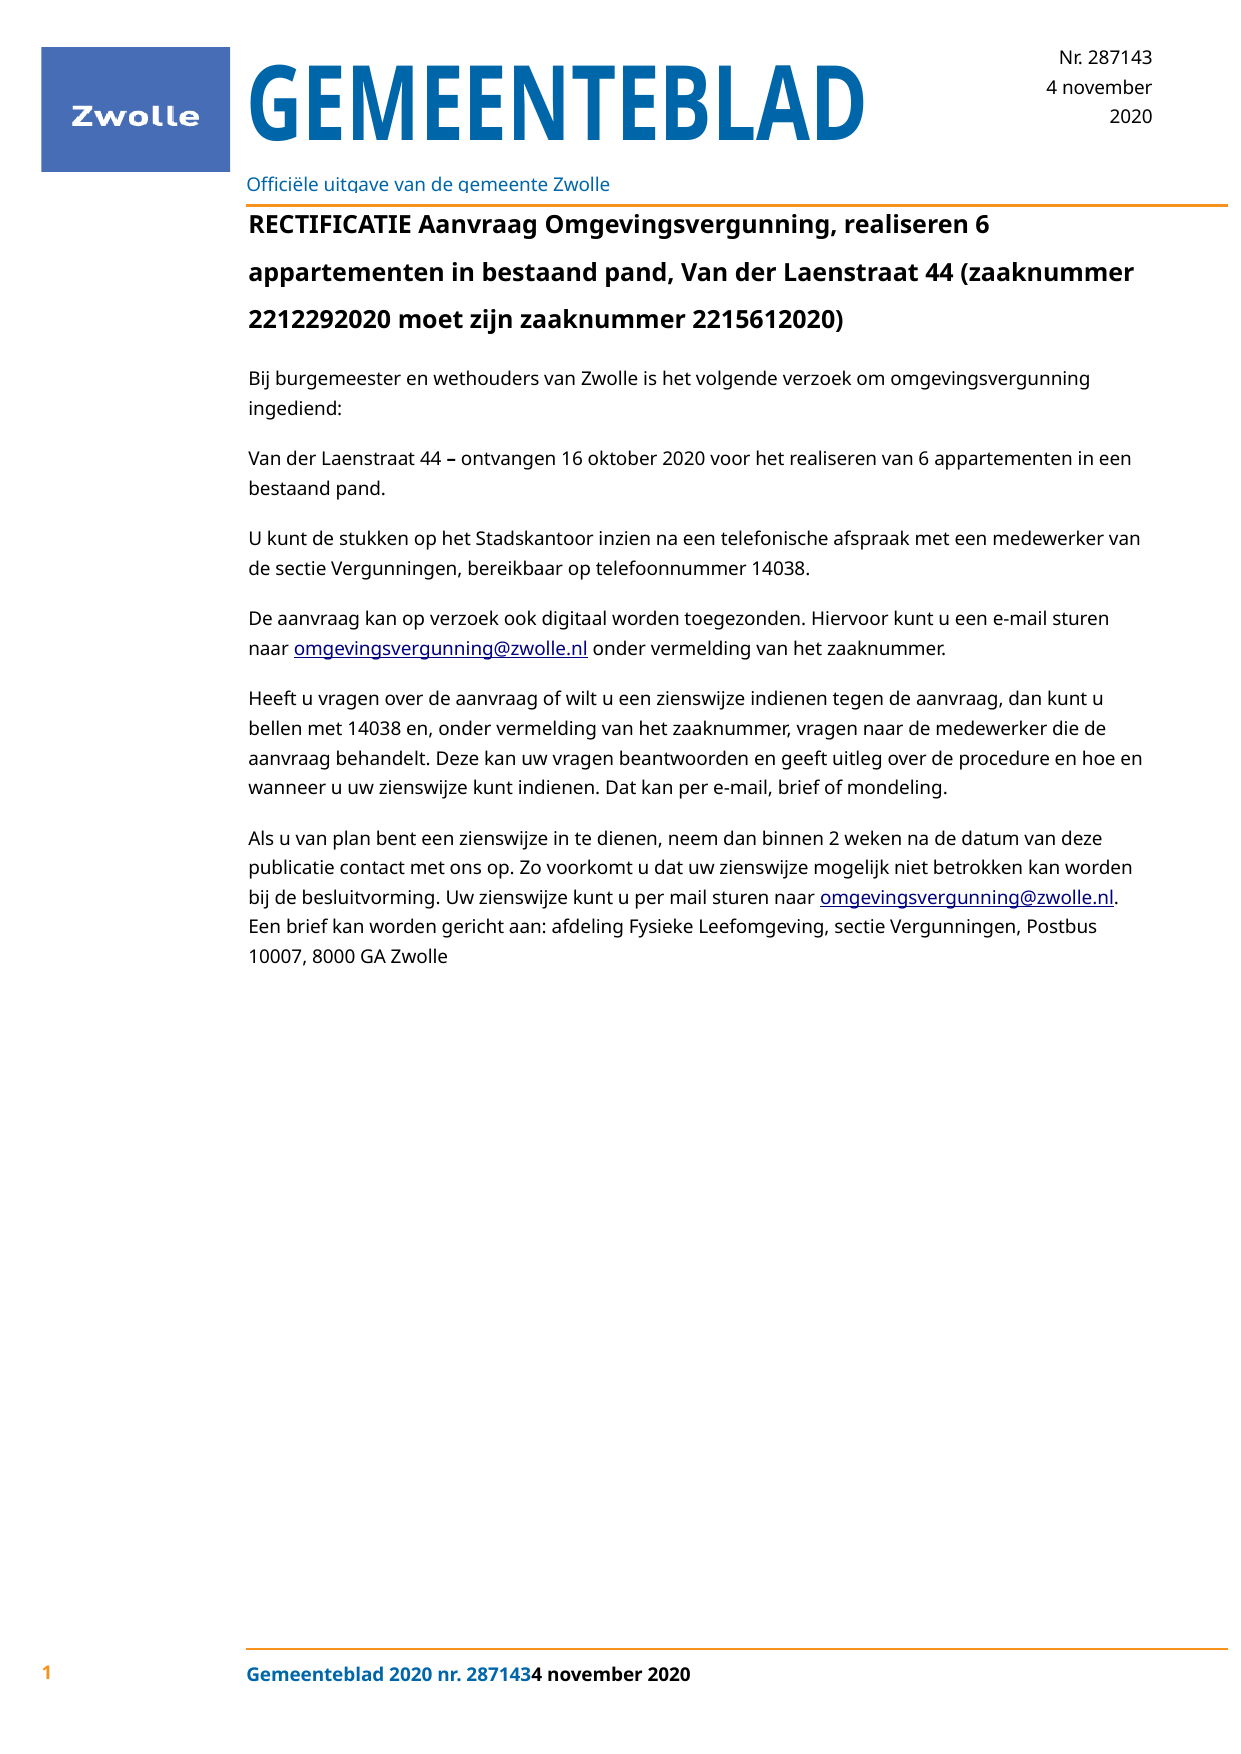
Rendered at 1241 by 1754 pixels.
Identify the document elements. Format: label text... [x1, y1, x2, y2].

text Van der Laenstraat 44 – ontvangen 16 oktober 2020 voor het realiseren van 6 appartementen in een bestaand pand. [248, 446, 1152, 501]
text RECTIFICATIE Aanvraag Omgevingsvergunning, realiseren 6 appartementen in bestaand pand, Van der Laenstraat 44 (zaaknummer 2212292020 moet zijn zaaknummer 2215612020) [248, 207, 1152, 336]
text U kunt de stukken op het Stadskantoor inzien na een telefonische afspraak met een medewerker van de sectie Vergunningen, bereikbaar op telefoonnummer 14038. [248, 526, 1152, 581]
text Heeft u vragen over de aanvraag of wilt u een zienswijze indienen tegen de aanvraag, dan kunt u bellen met 14038 en, onder vermelding van het zaaknummer, vragen naar de medewerker die de aanvraag behandelt. Deze kan uw vragen beantwoorden en geeft uitleg over de procedure en hoe en wanneer u uw zienswijze kunt indienen. Dat kan per e-mail, brief of mondeling. [248, 686, 1152, 800]
text Als u van plan bent een zienswijze in te dienen, neem dan binnen 2 weken na de datum van deze publicatie contact met ons op. Zo voorkomt u dat uw zienswijze mogelijk niet betrokken kan worden bij de besluitvorming. Uw zienswijze kunt u per mail sturen naar omgevingsvergunning@zwolle.nl. Een brief kan worden gericht aan: afdeling Fysieke Leefomgeving, sectie Vergunningen, Postbus 10007, 8000 GA Zwolle [248, 825, 1152, 969]
text Bij burgemeester en wethouders van Zwolle is het volgende verzoek om omgevingsvergunning ingediend: [248, 366, 1152, 421]
text De aanvraag kan op verzoek ook digitaal worden toegezonden. Hiervoor kunt u een e-mail sturen naar omgevingsvergunning@zwolle.nl onder vermelding van het zaaknummer. [248, 606, 1152, 661]
picture [41, 47, 231, 172]
